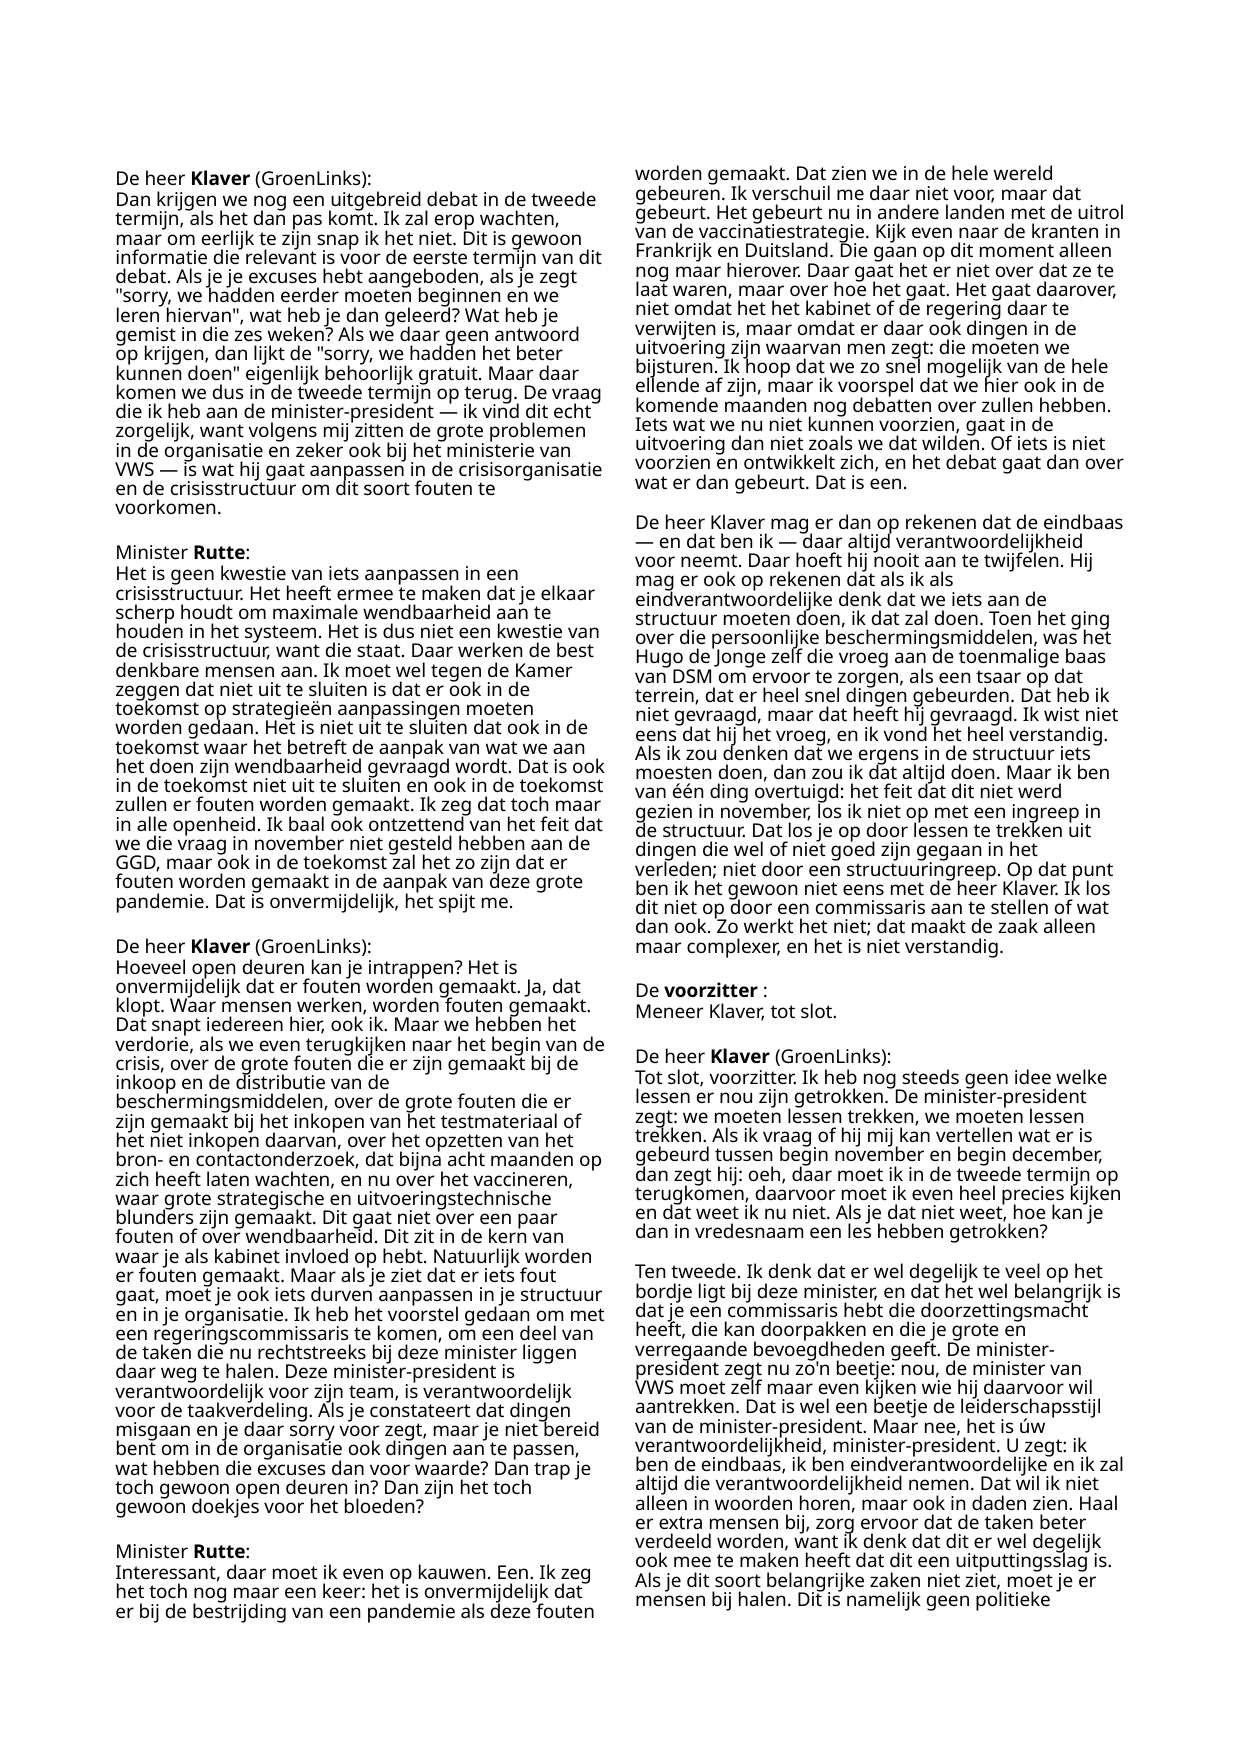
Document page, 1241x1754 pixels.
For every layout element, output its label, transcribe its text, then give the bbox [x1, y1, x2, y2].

text De heer Klaver (GroenLinks): [115, 165, 605, 191]
text Minister Rutte: [115, 539, 605, 565]
text Meneer Klaver, tot slot. [635, 1003, 1125, 1023]
text De voorzitter : [635, 978, 1125, 1003]
text Het is geen kwestie van iets aanpassen in een crisisstructuur. Het heeft ermee te maken dat je elkaar scherp houdt om maximale wendbaarheid aan te houden in het systeem. Het is dus niet een kwestie van de crisisstructuur, want die staat. Daar werken de best denkbare mensen aan. Ik moet wel tegen de Kamer zeggen dat niet uit te sluiten is dat er ook in de toekomst op strategieën aanpassingen moeten worden gedaan. Het is niet uit te sluiten dat ook in de toekomst waar het betreft de aanpak van wat we aan het doen zijn wendbaarheid gevraagd wordt. Dat is ook in de toekomst niet uit te sluiten en ook in de toekomst zullen er fouten worden gemaakt. Ik zeg dat toch maar in alle openheid. Ik baal ook ontzettend van het feit dat we die vraag in november niet gesteld hebben aan de GGD, maar ook in de toekomst zal het zo zijn dat er fouten worden gemaakt in de aanpak van deze grote pandemie. Dat is onvermijdelijk, het spijt me. [115, 565, 605, 912]
text worden gemaakt. Dat zien we in de hele wereld gebeuren. Ik verschuil me daar niet voor, maar dat gebeurt. Het gebeurt nu in andere landen met de uitrol van de vaccinatiestrategie. Kijk even naar de kranten in Frankrijk en Duitsland. Die gaan op dit moment alleen nog maar hierover. Daar gaat het er niet over dat ze te laat waren, maar over hoe het gaat. Het gaat daarover, niet omdat het het kabinet of de regering daar te verwijten is, maar omdat er daar ook dingen in de uitvoering zijn waarvan men zegt: die moeten we bijsturen. Ik hoop dat we zo snel mogelijk van de hele ellende af zijn, maar ik voorspel dat we hier ook in de komende maanden nog debatten over zullen hebben. Iets wat we nu niet kunnen voorzien, gaat in de uitvoering dan niet zoals we dat wilden. Of iets is niet voorzien en ontwikkelt zich, en het debat gaat dan over wat er dan gebeurt. Dat is een. [635, 165, 1125, 493]
text De heer Klaver (GroenLinks): [635, 1043, 1125, 1069]
text Ten tweede. Ik denk dat er wel degelijk te veel op het bordje ligt bij deze minister, en dat het wel belangrijk is dat je een commissaris hebt die doorzettingsmacht heeft, die kan doorpakken en die je grote en verregaande bevoegdheden geeft. De minister-president zegt nu zo'n beetje: nou, de minister van VWS moet zelf maar even kijken wie hij daarvoor wil aantrekken. Dat is wel een beetje de leiderschapsstijl van de minister-president. Maar nee, het is úw verantwoordelijkheid, minister-president. U zegt: ik ben de eindbaas, ik ben eindverantwoordelijke en ik zal altijd die verantwoordelijkheid nemen. Dat wil ik niet alleen in woorden horen, maar ook in daden zien. Haal er extra mensen bij, zorg ervoor dat de taken beter verdeeld worden, want ik denk dat dit er wel degelijk ook mee te maken heeft dat dit een uitputtingsslag is. Als je dit soort belangrijke zaken niet ziet, moet je er mensen bij halen. Dit is namelijk geen politieke [635, 1263, 1125, 1610]
text Dan krijgen we nog een uitgebreid debat in de tweede termijn, als het dan pas komt. Ik zal erop wachten, maar om eerlijk te zijn snap ik het niet. Dit is gewoon informatie die relevant is voor de eerste termijn van dit debat. Als je je excuses hebt aangeboden, als je zegt "sorry, we hadden eerder moeten beginnen en we leren hiervan", wat heb je dan geleerd? Wat heb je gemist in die zes weken? Als we daar geen antwoord op krijgen, dan lijkt de "sorry, we hadden het beter kunnen doen" eigenlijk behoorlijk gratuit. Maar daar komen we dus in de tweede termijn op terug. De vraag die ik heb aan de minister-president — ik vind dit echt zorgelijk, want volgens mij zitten de grote problemen in de organisatie en zeker ook bij het ministerie van VWS — is wat hij gaat aanpassen in de crisisorganisatie en de crisisstructuur om dit soort fouten te voorkomen. [115, 191, 605, 519]
text Hoeveel open deuren kan je intrappen? Het is onvermijdelijk dat er fouten worden gemaakt. Ja, dat klopt. Waar mensen werken, worden fouten gemaakt. Dat snapt iedereen hier, ook ik. Maar we hebben het verdorie, als we even terugkijken naar het begin van de crisis, over de grote fouten die er zijn gemaakt bij de inkoop en de distributie van de beschermingsmiddelen, over de grote fouten die er zijn gemaakt bij het inkopen van het testmateriaal of het niet inkopen daarvan, over het opzetten van het bron- en contactonderzoek, dat bijna acht maanden op zich heeft laten wachten, en nu over het vaccineren, waar grote strategische en uitvoeringstechnische blunders zijn gemaakt. Dit gaat niet over een paar fouten of over wendbaarheid. Dit zit in de kern van waar je als kabinet invloed op hebt. Natuurlijk worden er fouten gemaakt. Maar als je ziet dat er iets fout gaat, moet je ook iets durven aanpassen in je structuur en in je organisatie. Ik heb het voorstel gedaan om met een regeringscommissaris te komen, om een deel van de taken die nu rechtstreeks bij deze minister liggen daar weg te halen. Deze minister-president is verantwoordelijk voor zijn team, is verantwoordelijk voor de taakverdeling. Als je constateert dat dingen misgaan en je daar sorry voor zegt, maar je niet bereid bent om in de organisatie ook dingen aan te passen, wat hebben die excuses dan voor waarde? Dan trap je toch gewoon open deuren in? Dan zijn het toch gewoon doekjes voor het bloeden? [115, 959, 605, 1517]
text Minister Rutte: [115, 1538, 605, 1564]
text Tot slot, voorzitter. Ik heb nog steeds geen idee welke lessen er nou zijn getrokken. De minister-president zegt: we moeten lessen trekken, we moeten lessen trekken. Als ik vraag of hij mij kan vertellen wat er is gebeurd tussen begin november en begin december, dan zegt hij: oeh, daar moet ik in de tweede termijn op terugkomen, daarvoor moet ik even heel precies kijken en dat weet ik nu niet. Als je dat niet weet, hoe kan je dan in vredesnaam een les hebben getrokken? [635, 1069, 1125, 1243]
text De heer Klaver mag er dan op rekenen dat de eindbaas — en dat ben ik — daar altijd verantwoordelijkheid voor neemt. Daar hoeft hij nooit aan te twijfelen. Hij mag er ook op rekenen dat als ik als eindverantwoordelijke denk dat we iets aan de structuur moeten doen, ik dat zal doen. Toen het ging over die persoonlijke beschermingsmiddelen, was het Hugo de Jonge zelf die vroeg aan de toenmalige baas van DSM om ervoor te zorgen, als een tsaar op dat terrein, dat er heel snel dingen gebeurden. Dat heb ik niet gevraagd, maar dat heeft hij gevraagd. Ik wist niet eens dat hij het vroeg, en ik vond het heel verstandig. Als ik zou denken dat we ergens in de structuur iets moesten doen, dan zou ik dat altijd doen. Maar ik ben van één ding overtuigd: het feit dat dit niet werd gezien in november, los ik niet op met een ingreep in de structuur. Dat los je op door lessen te trekken uit dingen die wel of niet goed zijn gegaan in het verleden; niet door een structuuringreep. Op dat punt ben ik het gewoon niet eens met de heer Klaver. Ik los dit niet op door een commissaris aan te stellen of wat dan ook. Zo werkt het niet; dat maakt de zaak alleen maar complexer, en het is niet verstandig. [635, 514, 1125, 957]
text Interessant, daar moet ik even op kauwen. Een. Ik zeg het toch nog maar een keer: het is onvermijdelijk dat er bij de bestrijding van een pandemie als deze fouten [115, 1564, 605, 1622]
text De heer Klaver (GroenLinks): [115, 933, 605, 959]
